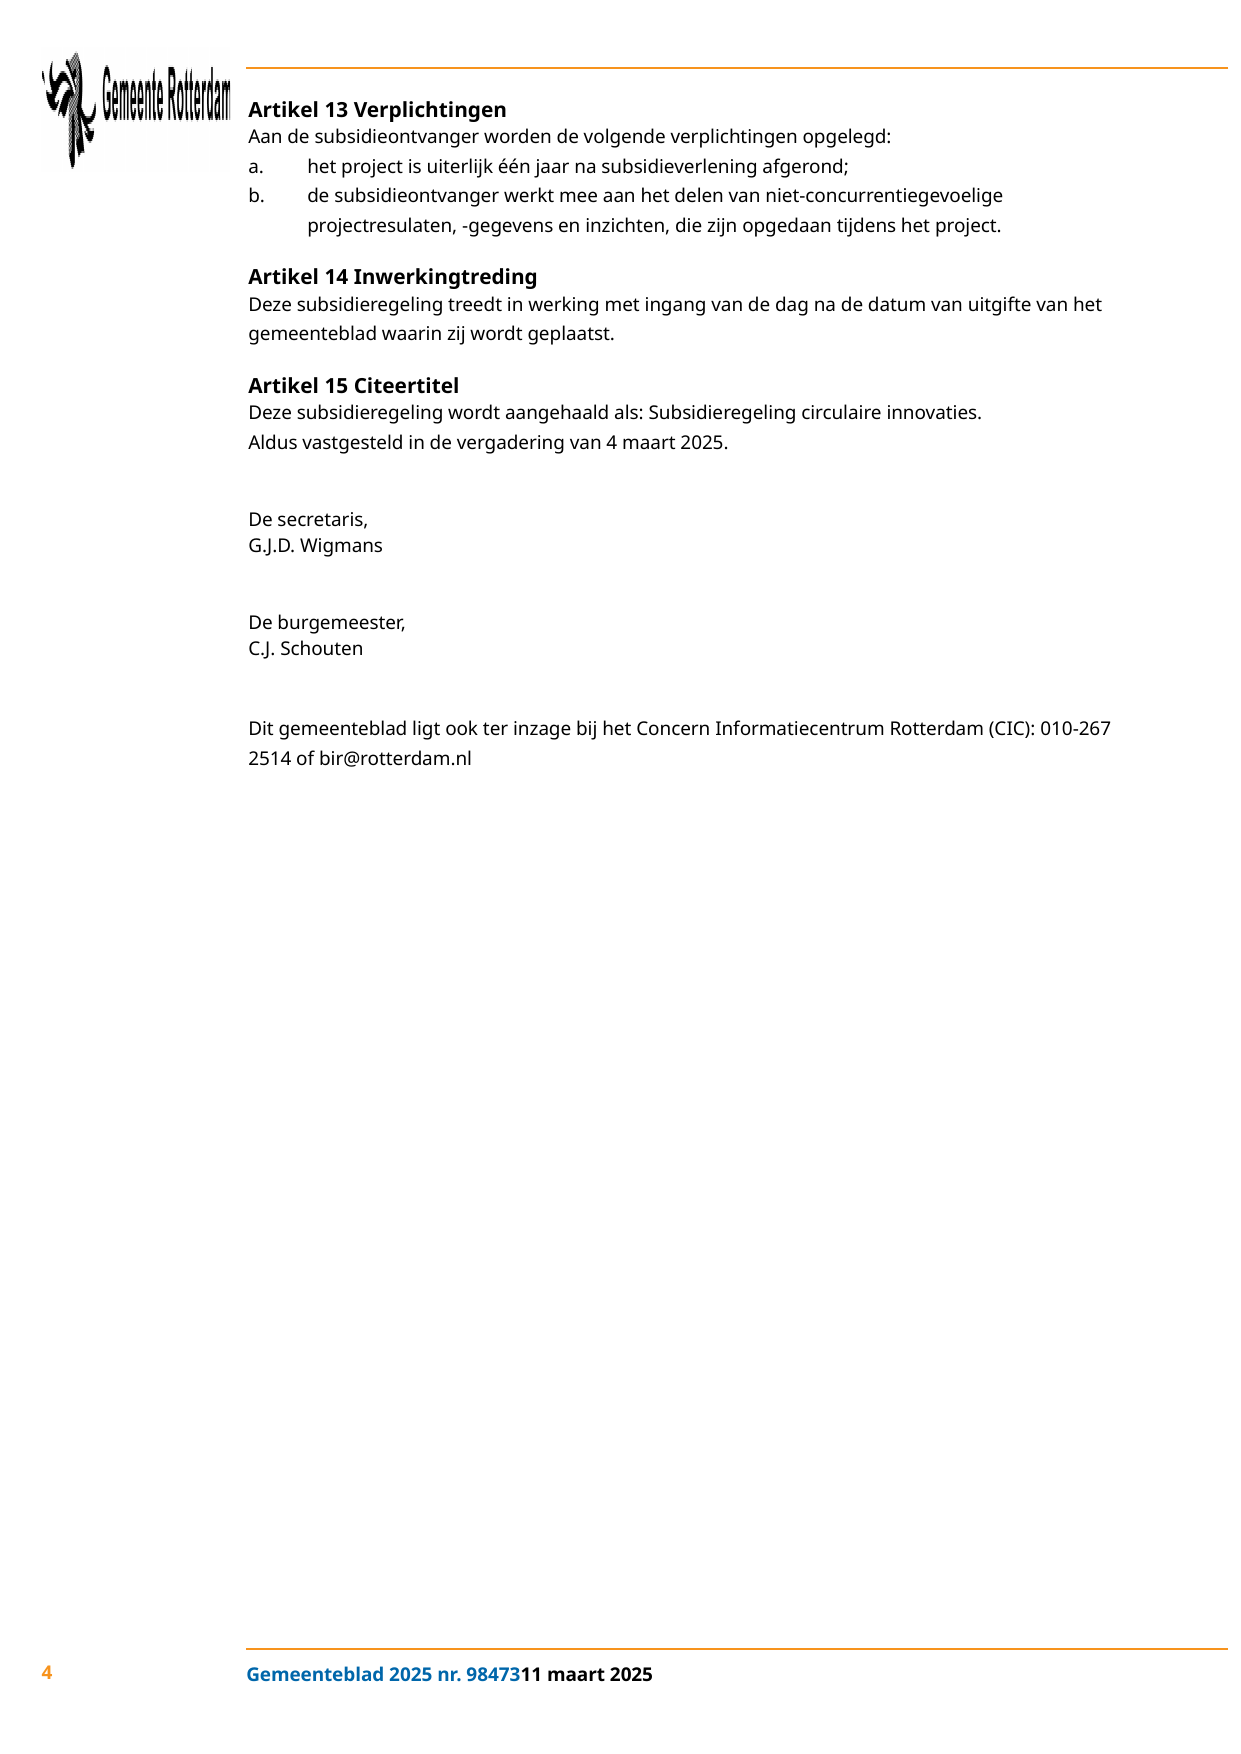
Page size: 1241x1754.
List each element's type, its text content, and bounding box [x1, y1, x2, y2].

text Artikel 13 Verplichtingen [248, 95, 1152, 123]
text Artikel 15 Citeertitel [248, 371, 1152, 399]
text C.J. Schouten [248, 635, 1152, 660]
list de subsidieontvanger werkt mee aan het delen van niet-concurrentiegevoelige projectresulaten, -gegevens en inzichten, die zijn opgedaan tijdens het project. [248, 182, 1152, 238]
text De burgemeester, [248, 609, 1152, 635]
text Deze subsidieregeling treedt in werking met ingang van de dag na de datum van uitgifte van het gemeenteblad waarin zij wordt geplaatst. [248, 291, 1152, 346]
picture [41, 47, 231, 172]
text G.J.D. Wigmans [248, 532, 1152, 557]
list het project is uiterlijk één jaar na subsidieverlening afgerond; [248, 153, 1152, 178]
text Deze subsidieregeling wordt aangehaald als: Subsidieregeling circulaire innovaties. [248, 399, 1152, 425]
text Dit gemeenteblad ligt ook ter inzage bij het Concern Informatiecentrum Rotterdam (CIC): 010-267 2514 of bir@rotterdam.nl [248, 715, 1152, 771]
text Aan de subsidieontvanger worden de volgende verplichtingen opgelegd: [248, 123, 1152, 149]
text Artikel 14 Inwerkingtreding [248, 262, 1152, 291]
text De secretaris, [248, 506, 1152, 532]
text Aldus vastgesteld in de vergadering van 4 maart 2025. [248, 429, 1152, 454]
